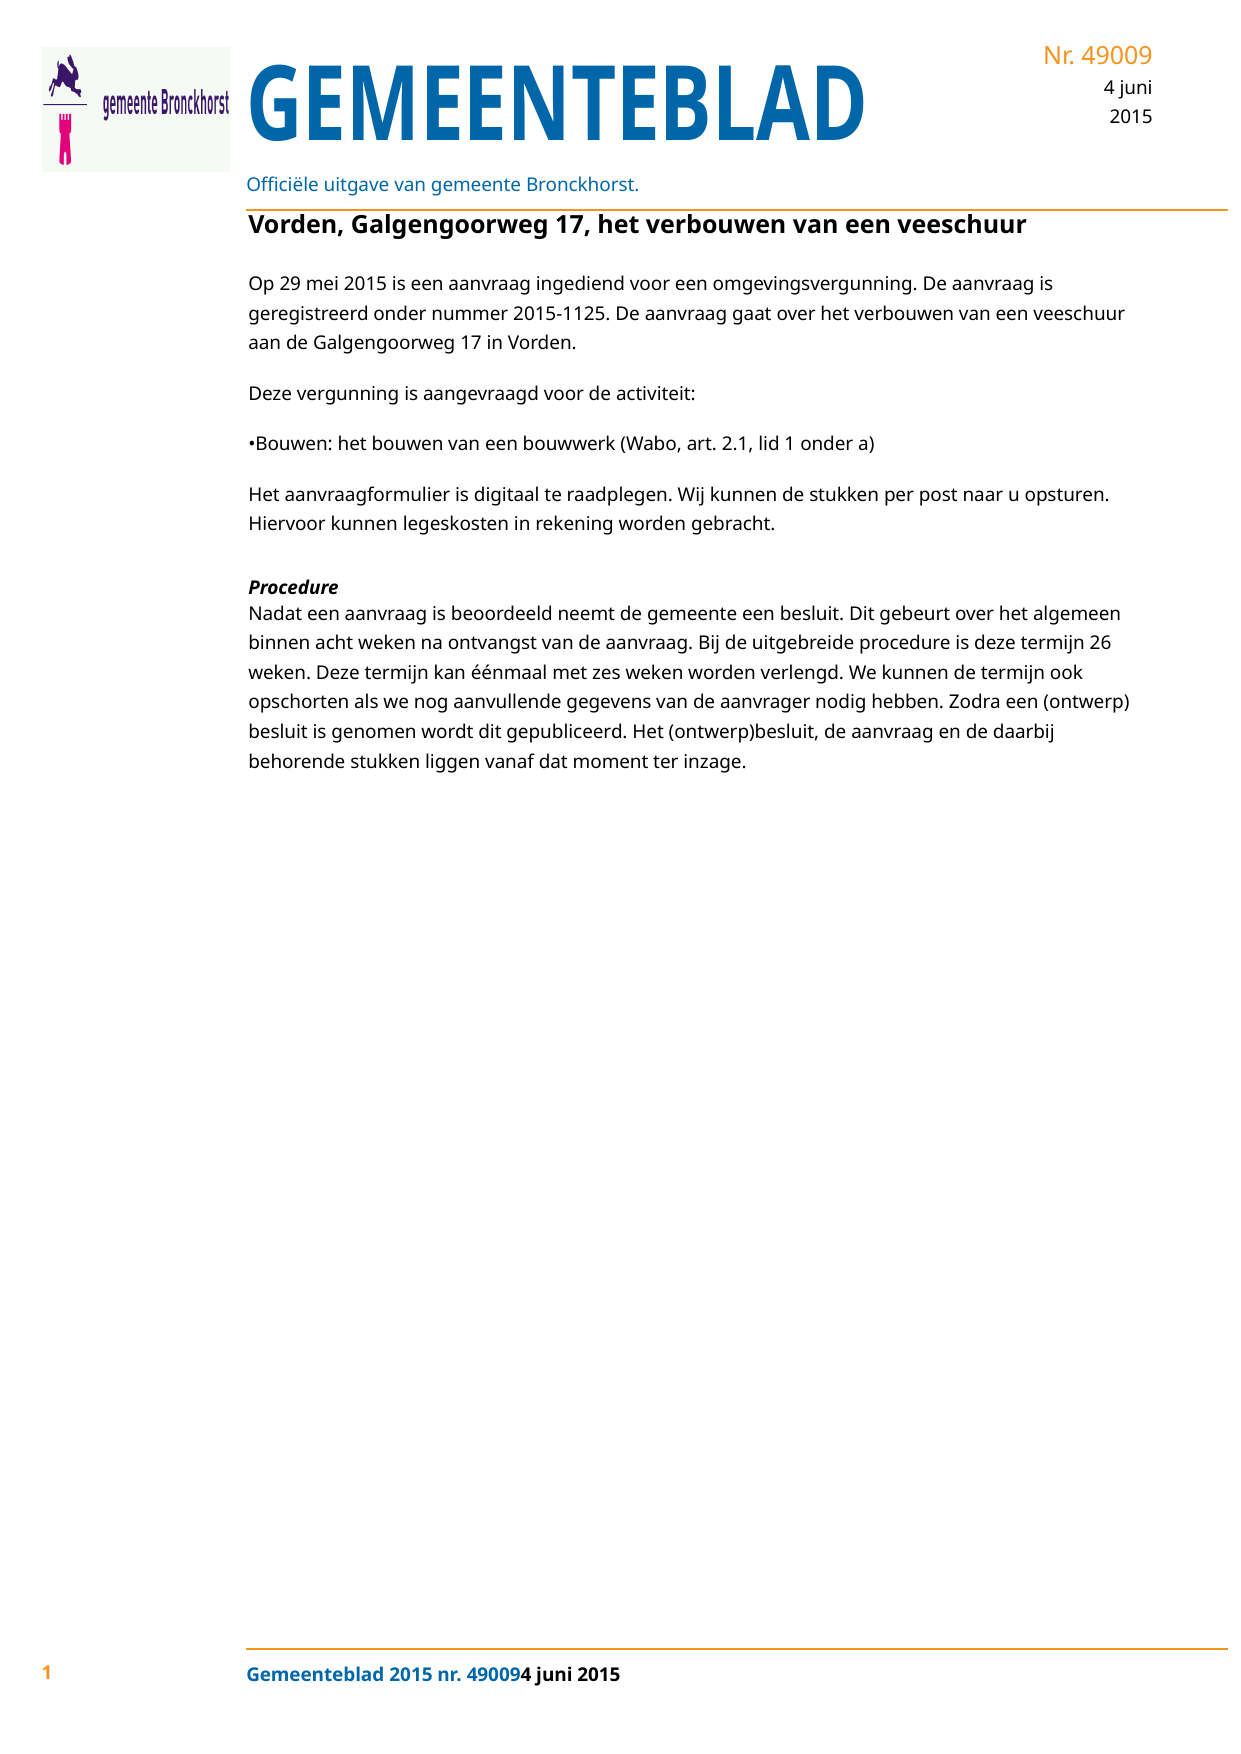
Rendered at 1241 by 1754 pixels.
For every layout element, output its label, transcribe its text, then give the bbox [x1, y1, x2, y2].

text Op 29 mei 2015 is een aanvraag ingediend voor een omgevingsvergunning. De aanvraag is geregistreerd onder nummer 2015-1125. De aanvraag gaat over het verbouwen van een veeschuur aan de Galgengoorweg 17 in Vorden. [248, 270, 1152, 355]
text Het aanvraagformulier is digitaal te raadplegen. Wij kunnen de stukken per post naar u opsturen. Hiervoor kunnen legeskosten in rekening worden gebracht. [248, 481, 1152, 536]
text •Bouwen: het bouwen van een bouwwerk (Wabo, art. 2.1, lid 1 onder a) [248, 430, 1152, 456]
text Vorden, Galgengoorweg 17, het verbouwen van een veeschuur [248, 211, 1152, 241]
picture [41, 47, 231, 172]
text Deze vergunning is aangevraagd voor de activiteit: [248, 380, 1152, 406]
text Nadat een aanvraag is beoordeeld neemt de gemeente een besluit. Dit gebeurt over het algemeen binnen acht weken na ontvangst van de aanvraag. Bij de uitgebreide procedure is deze termijn 26 weken. Deze termijn kan éénmaal met zes weken worden verlengd. We kunnen de termijn ook opschorten als we nog aanvullende gegevens van de aanvrager nodig hebben. Zodra een (ontwerp) besluit is genomen wordt dit gepubliceerd. Het (ontwerp)besluit, de aanvraag en de daarbij behorende stukken liggen vanaf dat moment ter inzage. [248, 600, 1152, 774]
text Procedure [248, 574, 1152, 600]
